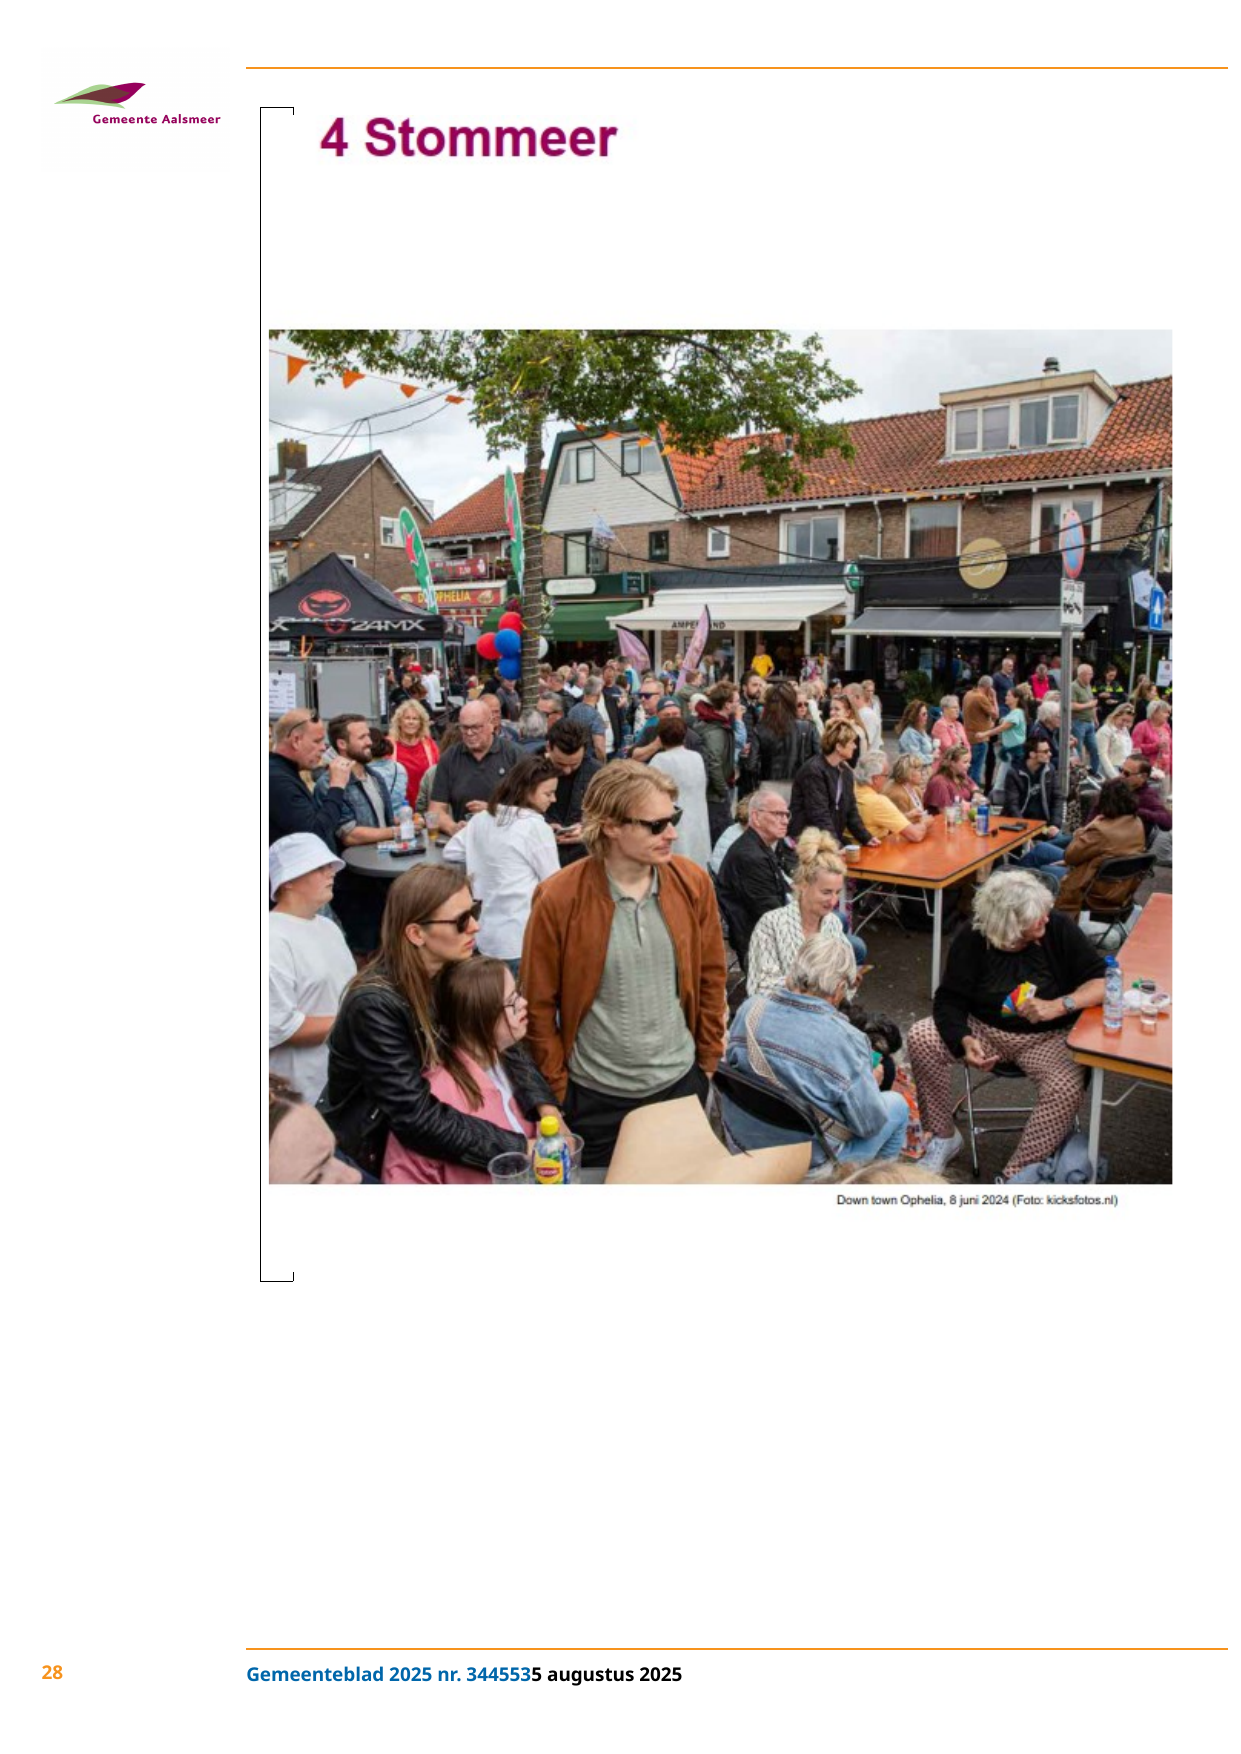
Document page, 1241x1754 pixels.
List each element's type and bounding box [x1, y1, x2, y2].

picture [41, 47, 231, 172]
picture [268, 115, 1173, 1272]
